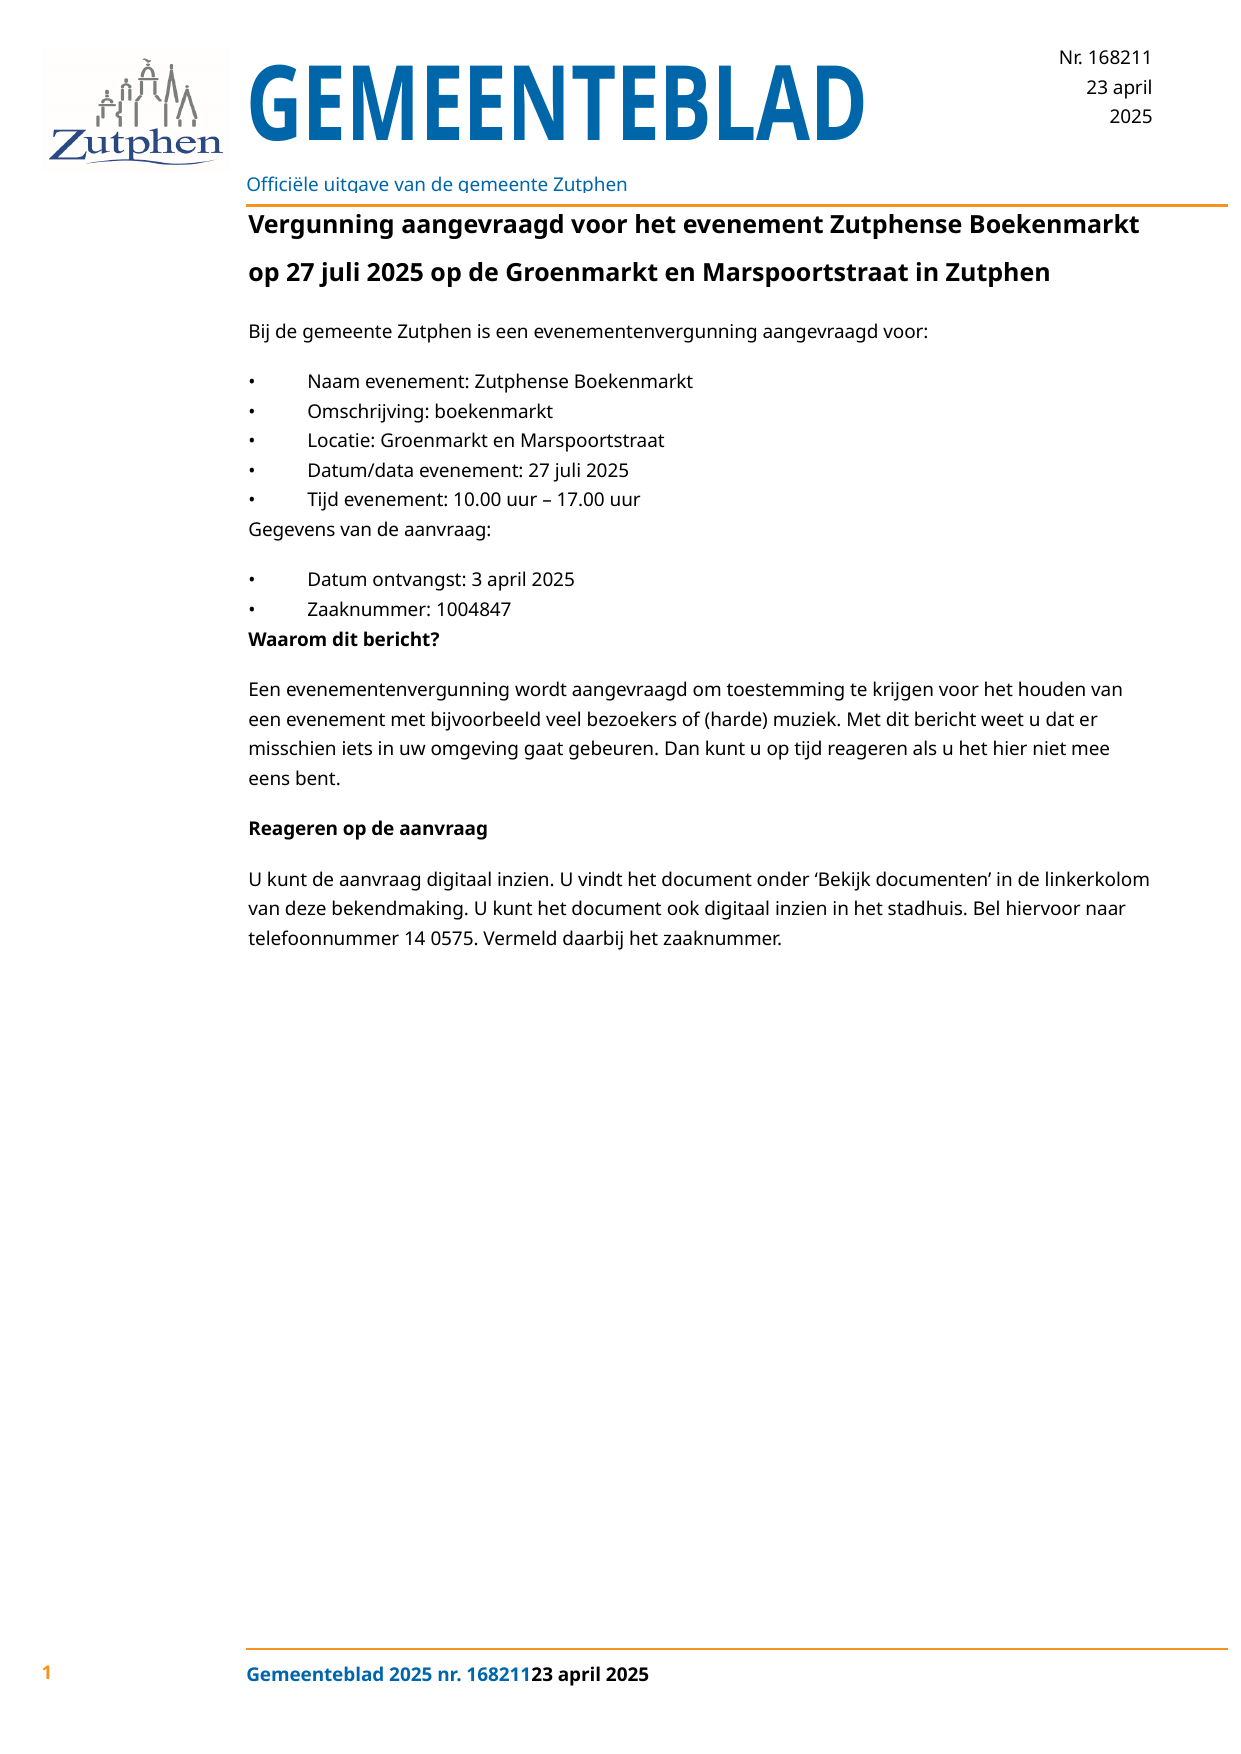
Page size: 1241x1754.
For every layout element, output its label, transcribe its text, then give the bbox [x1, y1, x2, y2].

text Een evenementenvergunning wordt aangevraagd om toestemming te krijgen voor het houden van een evenement met bijvoorbeeld veel bezoekers of (harde) muziek. Met dit bericht weet u dat er misschien iets in uw omgeving gaat gebeuren. Dan kunt u op tijd reageren als u het hier niet mee eens bent. [248, 676, 1152, 791]
text Waarom dit bericht? [248, 626, 1152, 652]
list Zaaknummer: 1004847 [248, 596, 1152, 622]
list Locatie: Groenmarkt en Marspoortstraat [248, 427, 1152, 453]
list Naam evenement: Zutphense Boekenmarkt [248, 368, 1152, 394]
text Bij de gemeente Zutphen is een evenementenvergunning aangevraagd voor: [248, 318, 1152, 344]
list Datum/data evenement: 27 juli 2025 [248, 457, 1152, 483]
text Vergunning aangevraagd voor het evenement Zutphense Boekenmarkt op 27 juli 2025 op de Groenmarkt en Marspoortstraat in Zutphen [248, 207, 1152, 288]
list Datum ontvangst: 3 april 2025 [248, 567, 1152, 592]
list Tijd evenement: 10.00 uur – 17.00 uur [248, 487, 1152, 512]
text Gegevens van de aanvraag: [248, 516, 1152, 542]
picture [41, 47, 231, 172]
list Omschrijving: boekenmarkt [248, 398, 1152, 424]
text U kunt de aanvraag digitaal inzien. U vindt het document onder ‘Bekijk documenten’ in de linkerkolom van deze bekendmaking. U kunt het document ook digitaal inzien in het stadhuis. Bel hiervoor naar telefoonnummer 14 0575. Vermeld daarbij het zaaknummer. [248, 866, 1152, 951]
text Reageren op de aanvraag [248, 815, 1152, 841]
